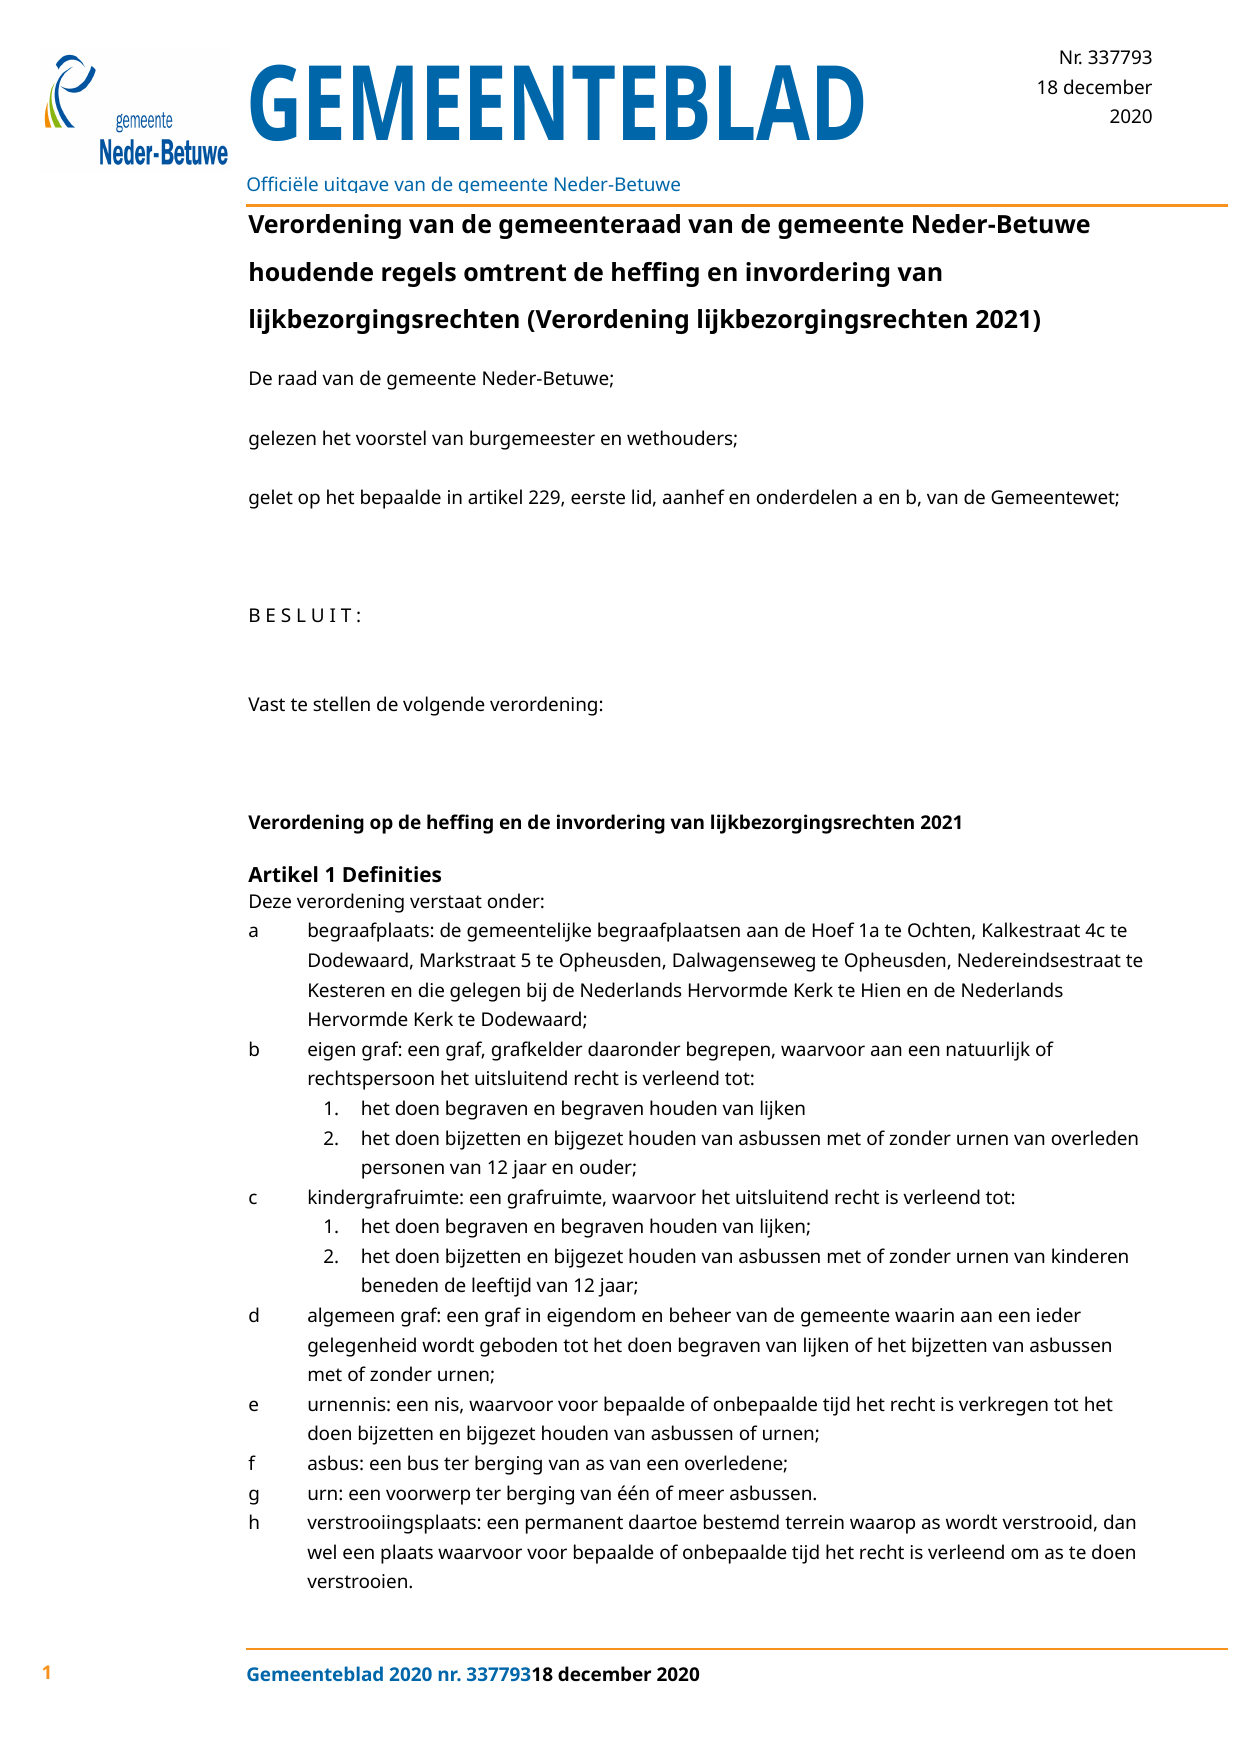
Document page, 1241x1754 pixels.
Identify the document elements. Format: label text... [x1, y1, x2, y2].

list het doen bijzetten en bijgezet houden van asbussen met of zonder urnen van kinderen beneden de leeftijd van 12 jaar; [323, 1243, 1152, 1298]
list kindergrafruimte: een grafruimte, waarvoor het uitsluitend recht is verleend tot: [248, 1184, 1152, 1210]
list verstrooiingsplaats: een permanent daartoe bestemd terrein waarop as wordt verstrooid, dan wel een plaats waarvoor voor bepaalde of onbepaalde tijd het recht is verleend om as te doen verstrooien. [248, 1509, 1152, 1594]
list urnennis: een nis, waarvoor voor bepaalde of onbepaalde tijd het recht is verkregen tot het doen bijzetten en bijgezet houden van asbussen of urnen; [248, 1391, 1152, 1446]
text De raad van de gemeente Neder-Betuwe; [248, 366, 1152, 391]
list het doen bijzetten en bijgezet houden van asbussen met of zonder urnen van overleden personen van 12 jaar en ouder; [323, 1125, 1152, 1180]
text Verordening op de heffing en de invordering van lijkbezorgingsrechten 2021 [248, 809, 1152, 835]
list urn: een voorwerp ter berging van één of meer asbussen. [248, 1480, 1152, 1506]
text Deze verordening verstaat onder: [248, 888, 1152, 914]
list begraafplaats: de gemeentelijke begraafplaatsen aan de Hoef 1a te Ochten, Kalkestraat 4c te Dodewaard, Markstraat 5 te Opheusden, Dalwagenseweg te Opheusden, Nedereindsestraat te Kesteren en die gelegen bij de Nederlands Hervormde Kerk te Hien en de Nederlands Hervormde Kerk te Dodewaard; [248, 918, 1152, 1032]
list asbus: een bus ter berging van as van een overledene; [248, 1450, 1152, 1476]
list het doen begraven en begraven houden van lijken [323, 1095, 1152, 1121]
list het doen begraven en begraven houden van lijken; [323, 1213, 1152, 1239]
picture [41, 47, 231, 172]
list algemeen graf: een graf in eigendom en beheer van de gemeente waarin aan een ieder gelegenheid wordt geboden tot het doen begraven van lijken of het bijzetten van asbussen met of zonder urnen; [248, 1302, 1152, 1387]
list eigen graf: een graf, grafkelder daaronder begrepen, waarvoor aan een natuurlijk of rechtspersoon het uitsluitend recht is verleend tot: [248, 1036, 1152, 1091]
text B E S L U I T : [248, 602, 1152, 628]
text gelet op het bepaalde in artikel 229, eerste lid, aanhef en onderdelen a en b, van de Gemeentewet; [248, 484, 1152, 509]
text gelezen het voorstel van burgemeester en wethouders; [248, 425, 1152, 450]
text Vast te stellen de volgende verordening: [248, 691, 1152, 717]
text Verordening van de gemeenteraad van de gemeente Neder-Betuwe houdende regels omtrent de heffing en invordering van lijkbezorgingsrechten (Verordening lijkbezorgingsrechten 2021) [248, 207, 1152, 336]
text Artikel 1 Definities [248, 860, 1152, 888]
